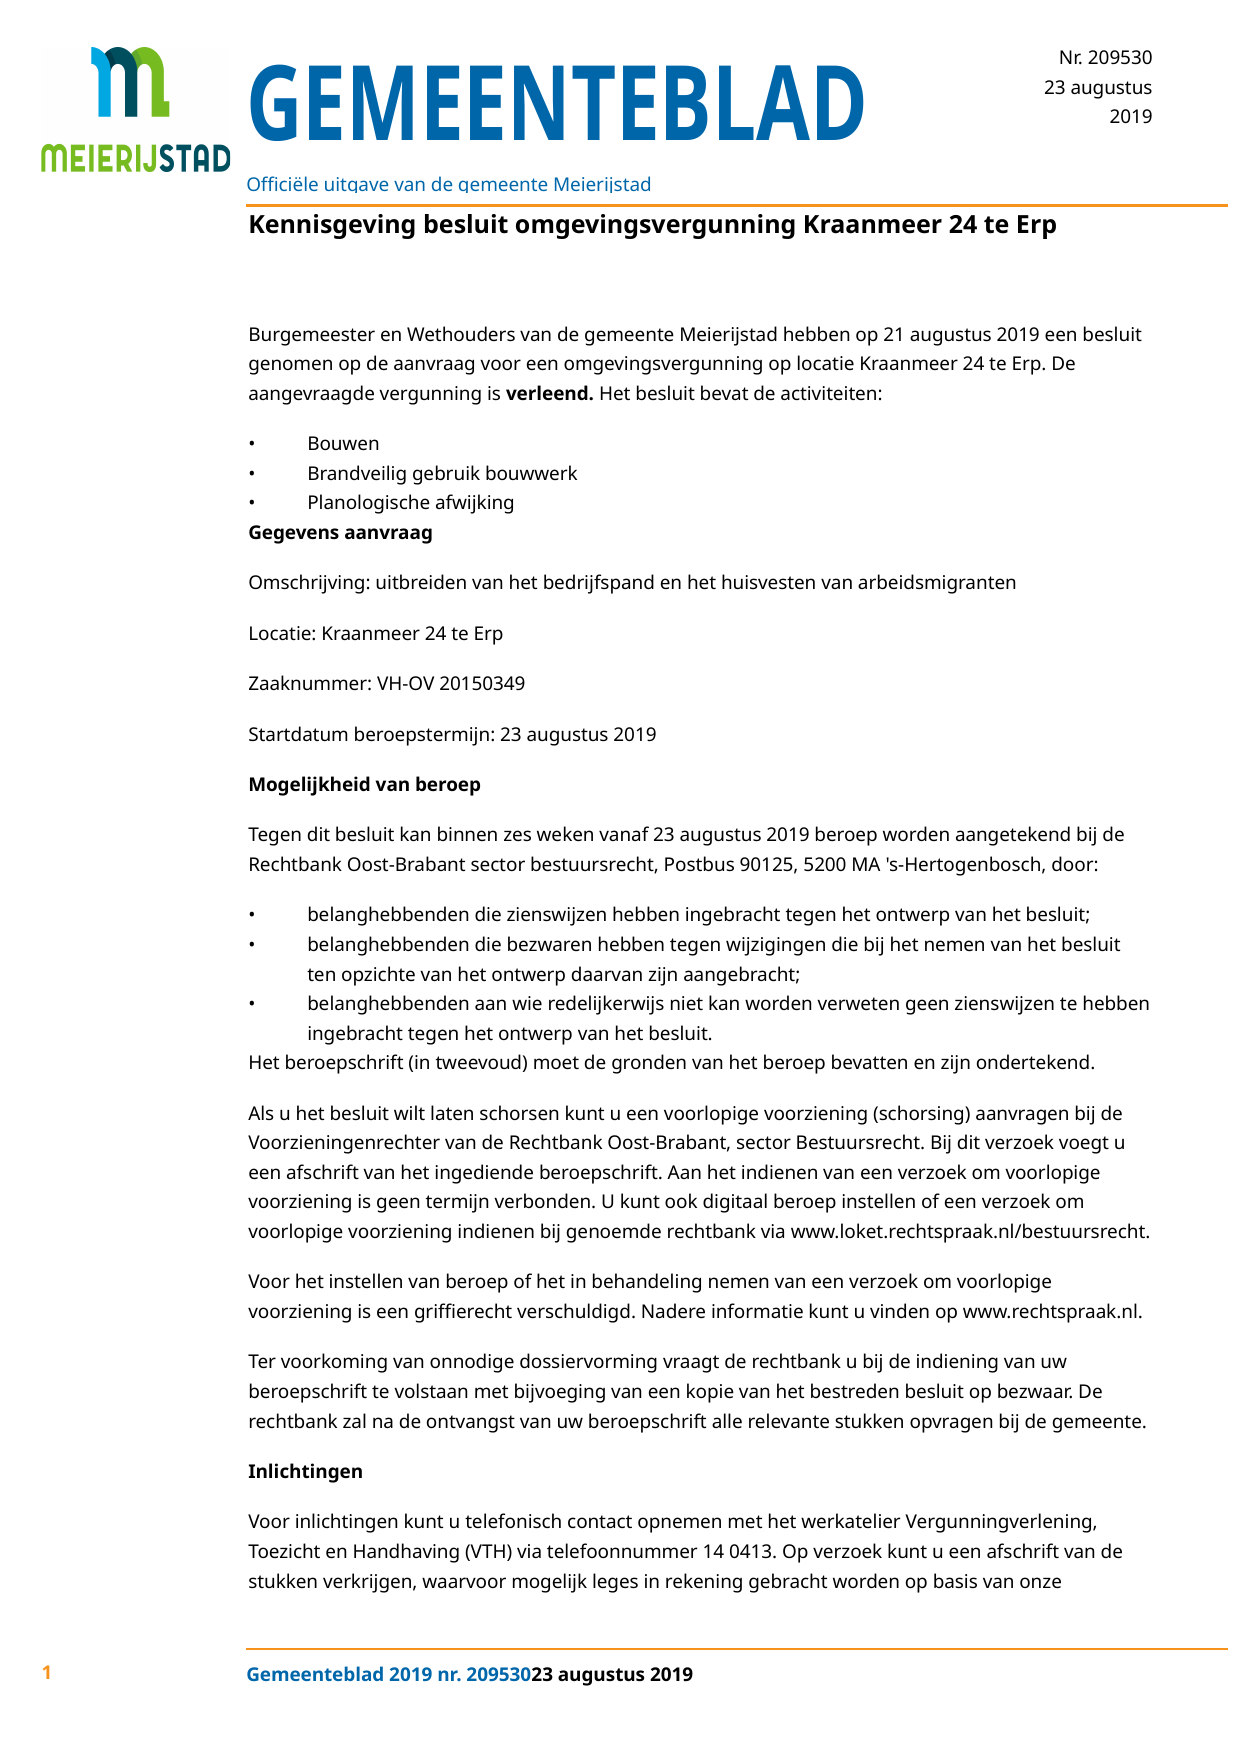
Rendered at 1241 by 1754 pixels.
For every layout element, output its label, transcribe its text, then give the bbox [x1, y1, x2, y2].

text Mogelijkheid van beroep [248, 771, 1152, 797]
text Inlichtingen [248, 1458, 1152, 1484]
text Het beroepschrift (in tweevoud) moet de gronden van het beroep bevatten en zijn ondertekend. [248, 1049, 1152, 1075]
text Omschrijving: uitbreiden van het bedrijfspand en het huisvesten van arbeidsmigranten [248, 569, 1152, 595]
text Kennisgeving besluit omgevingsvergunning Kraanmeer 24 te Erp [248, 207, 1152, 241]
text Tegen dit besluit kan binnen zes weken vanaf 23 augustus 2019 beroep worden aangetekend bij de Rechtbank Oost-Brabant sector bestuursrecht, Postbus 90125, 5200 MA 's-Hertogenbosch, door: [248, 822, 1152, 877]
list Bouwen [248, 430, 1152, 456]
picture [41, 47, 231, 172]
list Brandveilig gebruik bouwwerk [248, 460, 1152, 486]
text Startdatum beroepstermijn: 23 augustus 2019 [248, 721, 1152, 746]
text Ter voorkoming van onnodige dossiervorming vraagt de rechtbank u bij de indiening van uw beroepschrift te volstaan met bijvoeging van een kopie van het bestreden besluit op bezwaar. De rechtbank zal na de ontvangst van uw beroepschrift alle relevante stukken opvragen bij de gemeente. [248, 1349, 1152, 1433]
text Voor inlichtingen kunt u telefonisch contact opnemen met het werkatelier Vergunningverlening, Toezicht en Handhaving (VTH) via telefoonnummer 14 0413. Op verzoek kunt u een afschrift van de stukken verkrijgen, waarvoor mogelijk leges in rekening gebracht worden op basis van onze [248, 1509, 1152, 1593]
list belanghebbenden aan wie redelijkerwijs niet kan worden verweten geen zienswijzen te hebben ingebracht tegen het ontwerp van het besluit. [248, 990, 1152, 1046]
text Zaaknummer: VH-OV 20150349 [248, 670, 1152, 696]
list belanghebbenden die bezwaren hebben tegen wijzigingen die bij het nemen van het besluit ten opzichte van het ontwerp daarvan zijn aangebracht; [248, 931, 1152, 986]
text Locatie: Kraanmeer 24 te Erp [248, 620, 1152, 646]
text Als u het besluit wilt laten schorsen kunt u een voorlopige voorziening (schorsing) aanvragen bij de Voorzieningenrechter van de Rechtbank Oost-Brabant, sector Bestuursrecht. Bij dit verzoek voegt u een afschrift van het ingediende beroepschrift. Aan het indienen van een verzoek om voorlopige voorziening is geen termijn verbonden. U kunt ook digitaal beroep instellen of een verzoek om voorlopige voorziening indienen bij genoemde rechtbank via www.loket.rechtspraak.nl/bestuursrecht. [248, 1100, 1152, 1244]
text Burgemeester en Wethouders van de gemeente Meierijstad hebben op 21 augustus 2019 een besluit genomen op de aanvraag voor een omgevingsvergunning op locatie Kraanmeer 24 te Erp. De aangevraagde vergunning is verleend. Het besluit bevat de activiteiten: [248, 321, 1152, 406]
text Voor het instellen van beroep of het in behandeling nemen van een verzoek om voorlopige voorziening is een griffierecht verschuldigd. Nadere informatie kunt u vinden op www.rechtspraak.nl. [248, 1269, 1152, 1324]
list Planologische afwijking [248, 489, 1152, 515]
list belanghebbenden die zienswijzen hebben ingebracht tegen het ontwerp van het besluit; [248, 902, 1152, 927]
text Gegevens aanvraag [248, 519, 1152, 545]
